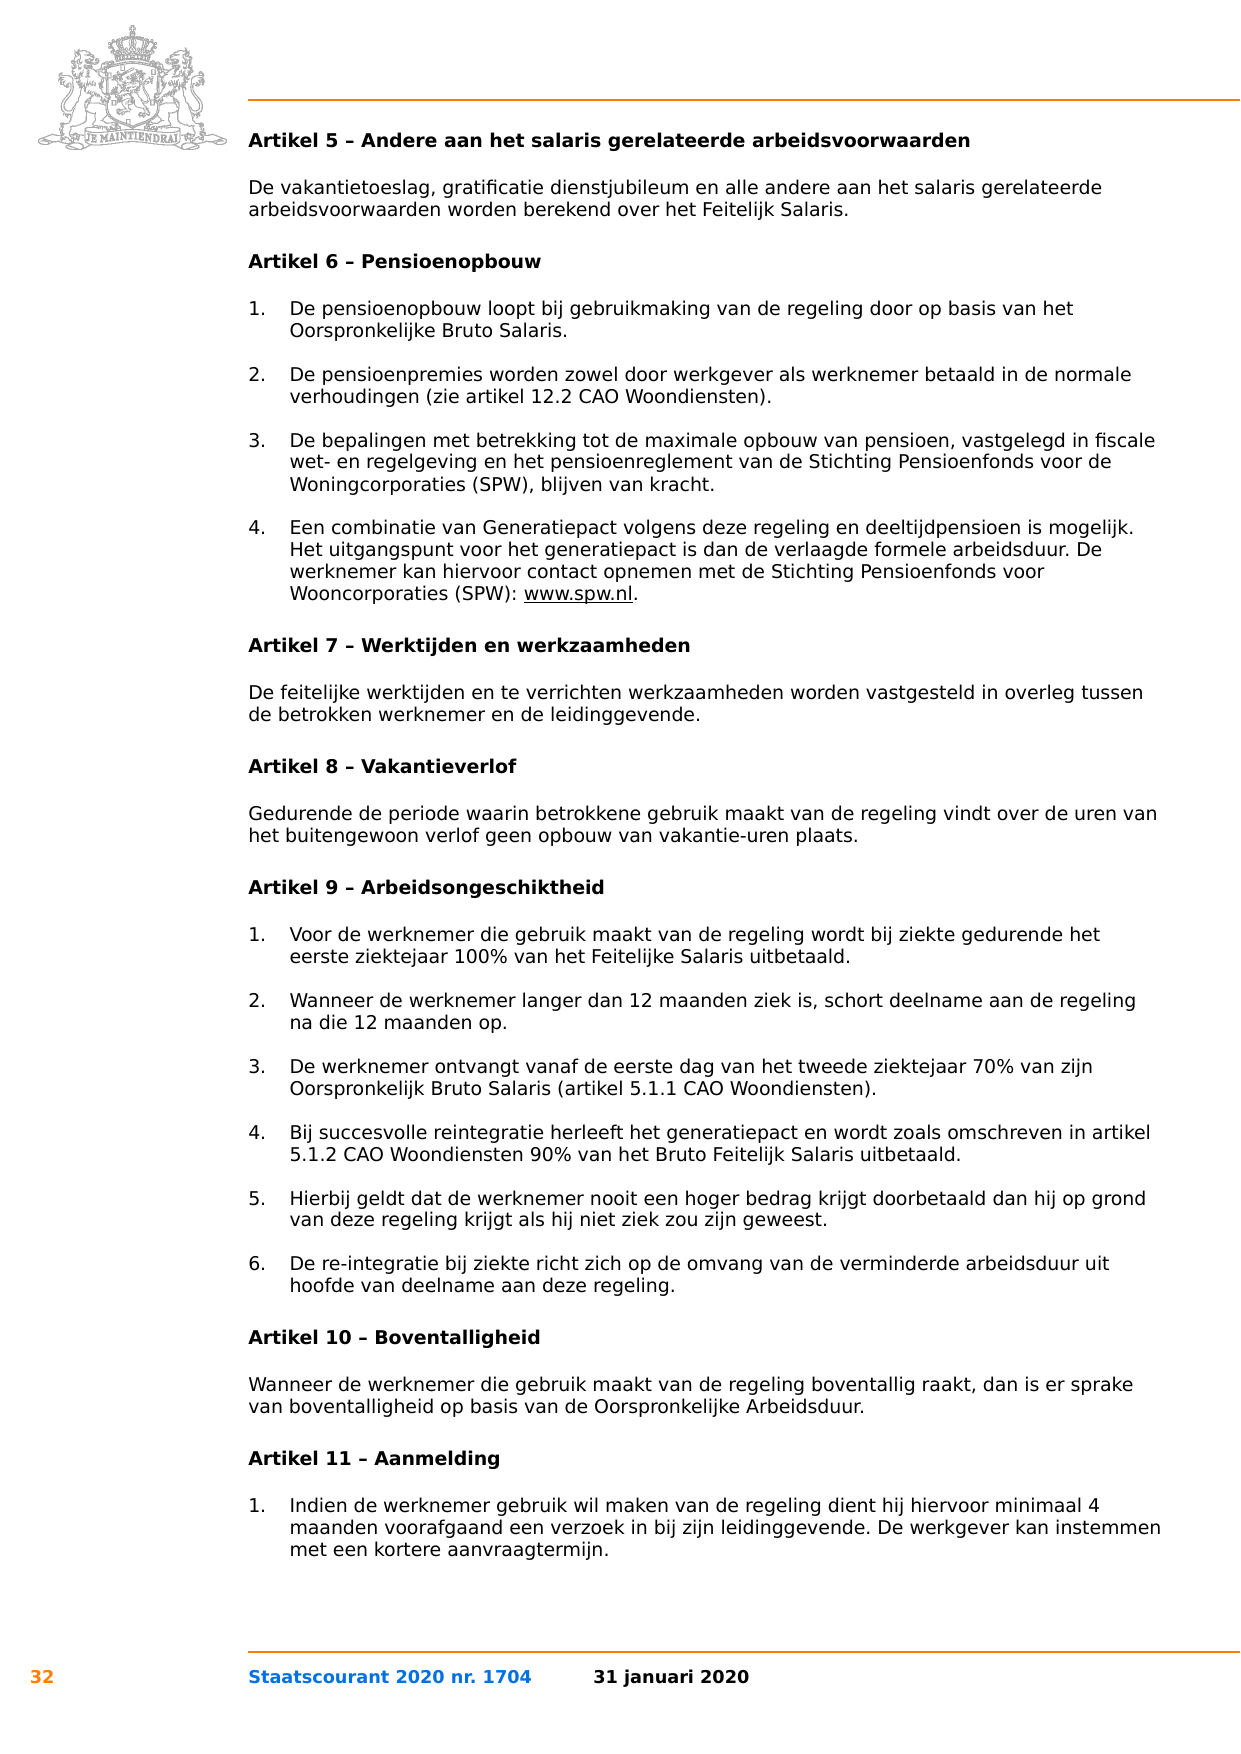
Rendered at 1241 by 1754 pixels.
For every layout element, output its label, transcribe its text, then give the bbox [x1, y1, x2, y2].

text 2. Wanneer de werknemer langer dan 12 maanden ziek is, schort deelname aan de regeling na die 12 maanden op. [248, 990, 1163, 1034]
subtitle Artikel 10 – Boventalligheid [248, 1327, 1163, 1349]
subtitle Artikel 11 – Aanmelding [248, 1448, 1163, 1470]
text 3. De werknemer ontvangt vanaf de eerste dag van het tweede ziektejaar 70% van zijn Oorspronkelijk Bruto Salaris (artikel 5.1.1 CAO Woondiensten). [248, 1056, 1163, 1100]
text 5. Hierbij geldt dat de werknemer nooit een hoger bedrag krijgt doorbetaald dan hij op grond van deze regeling krijgt als hij niet ziek zou zijn geweest. [248, 1187, 1163, 1231]
text 4. Bij succesvolle reintegratie herleeft het generatiepact en wordt zoals omschreven in artikel 5.1.2 CAO Woondiensten 90% van het Bruto Feitelijk Salaris uitbetaald. [248, 1122, 1163, 1166]
text 1. Voor de werknemer die gebruik maakt van de regeling wordt bij ziekte gedurende het eerste ziektejaar 100% van het Feitelijke Salaris uitbetaald. [248, 924, 1163, 968]
subtitle Artikel 7 – Werktijden en werkzaamheden [248, 635, 1163, 657]
text 1. Indien de werknemer gebruik wil maken van de regeling dient hij hiervoor minimaal 4 maanden voorafgaand een verzoek in bij zijn leidinggevende. De werkgever kan instemmen met een kortere aanvraagtermijn. [248, 1495, 1163, 1561]
subtitle Artikel 6 – Pensioenopbouw [248, 251, 1163, 273]
text Gedurende de periode waarin betrokkene gebruik maakt van de regeling vindt over de uren van het buitengewoon verlof geen opbouw van vakantie-uren plaats. [248, 803, 1163, 847]
picture [38, 25, 227, 150]
subtitle Artikel 8 – Vakantieverlof [248, 756, 1163, 778]
text De vakantietoeslag, gratificatie dienstjubileum en alle andere aan het salaris gerelateerde arbeidsvoorwaarden worden berekend over het Feitelijk Salaris. [248, 177, 1163, 221]
text 2. De pensioenpremies worden zowel door werkgever als werknemer betaald in de normale verhoudingen (zie artikel 12.2 CAO Woondiensten). [248, 364, 1163, 408]
text De feitelijke werktijden en te verrichten werkzaamheden worden vastgesteld in overleg tussen de betrokken werknemer en de leidinggevende. [248, 682, 1163, 726]
text 4. Een combinatie van Generatiepact volgens deze regeling en deeltijdpensioen is mogelijk. Het uitgangspunt voor het generatiepact is dan de verlaagde formele arbeidsduur. De werknemer kan hiervoor contact opnemen met de Stichting Pensioenfonds voor Wooncorporaties (SPW): www.spw.nl. [248, 517, 1163, 605]
text Wanneer de werknemer die gebruik maakt van de regeling boventallig raakt, dan is er sprake van boventalligheid op basis van de Oorspronkelijke Arbeidsduur. [248, 1374, 1163, 1418]
text 3. De bepalingen met betrekking tot de maximale opbouw van pensioen, vastgelegd in fiscale wet- en regelgeving en het pensioenreglement van de Stichting Pensioenfonds voor de Woningcorporaties (SPW), blijven van kracht. [248, 429, 1163, 495]
text 6. De re-integratie bij ziekte richt zich op de omvang van de verminderde arbeidsduur uit hoofde van deelname aan deze regeling. [248, 1253, 1163, 1297]
subtitle Artikel 5 – Andere aan het salaris gerelateerde arbeidsvoorwaarden [248, 130, 1163, 152]
text 1. De pensioenopbouw loopt bij gebruikmaking van de regeling door op basis van het Oorspronkelijke Bruto Salaris. [248, 298, 1163, 342]
subtitle Artikel 9 – Arbeidsongeschiktheid [248, 877, 1163, 899]
